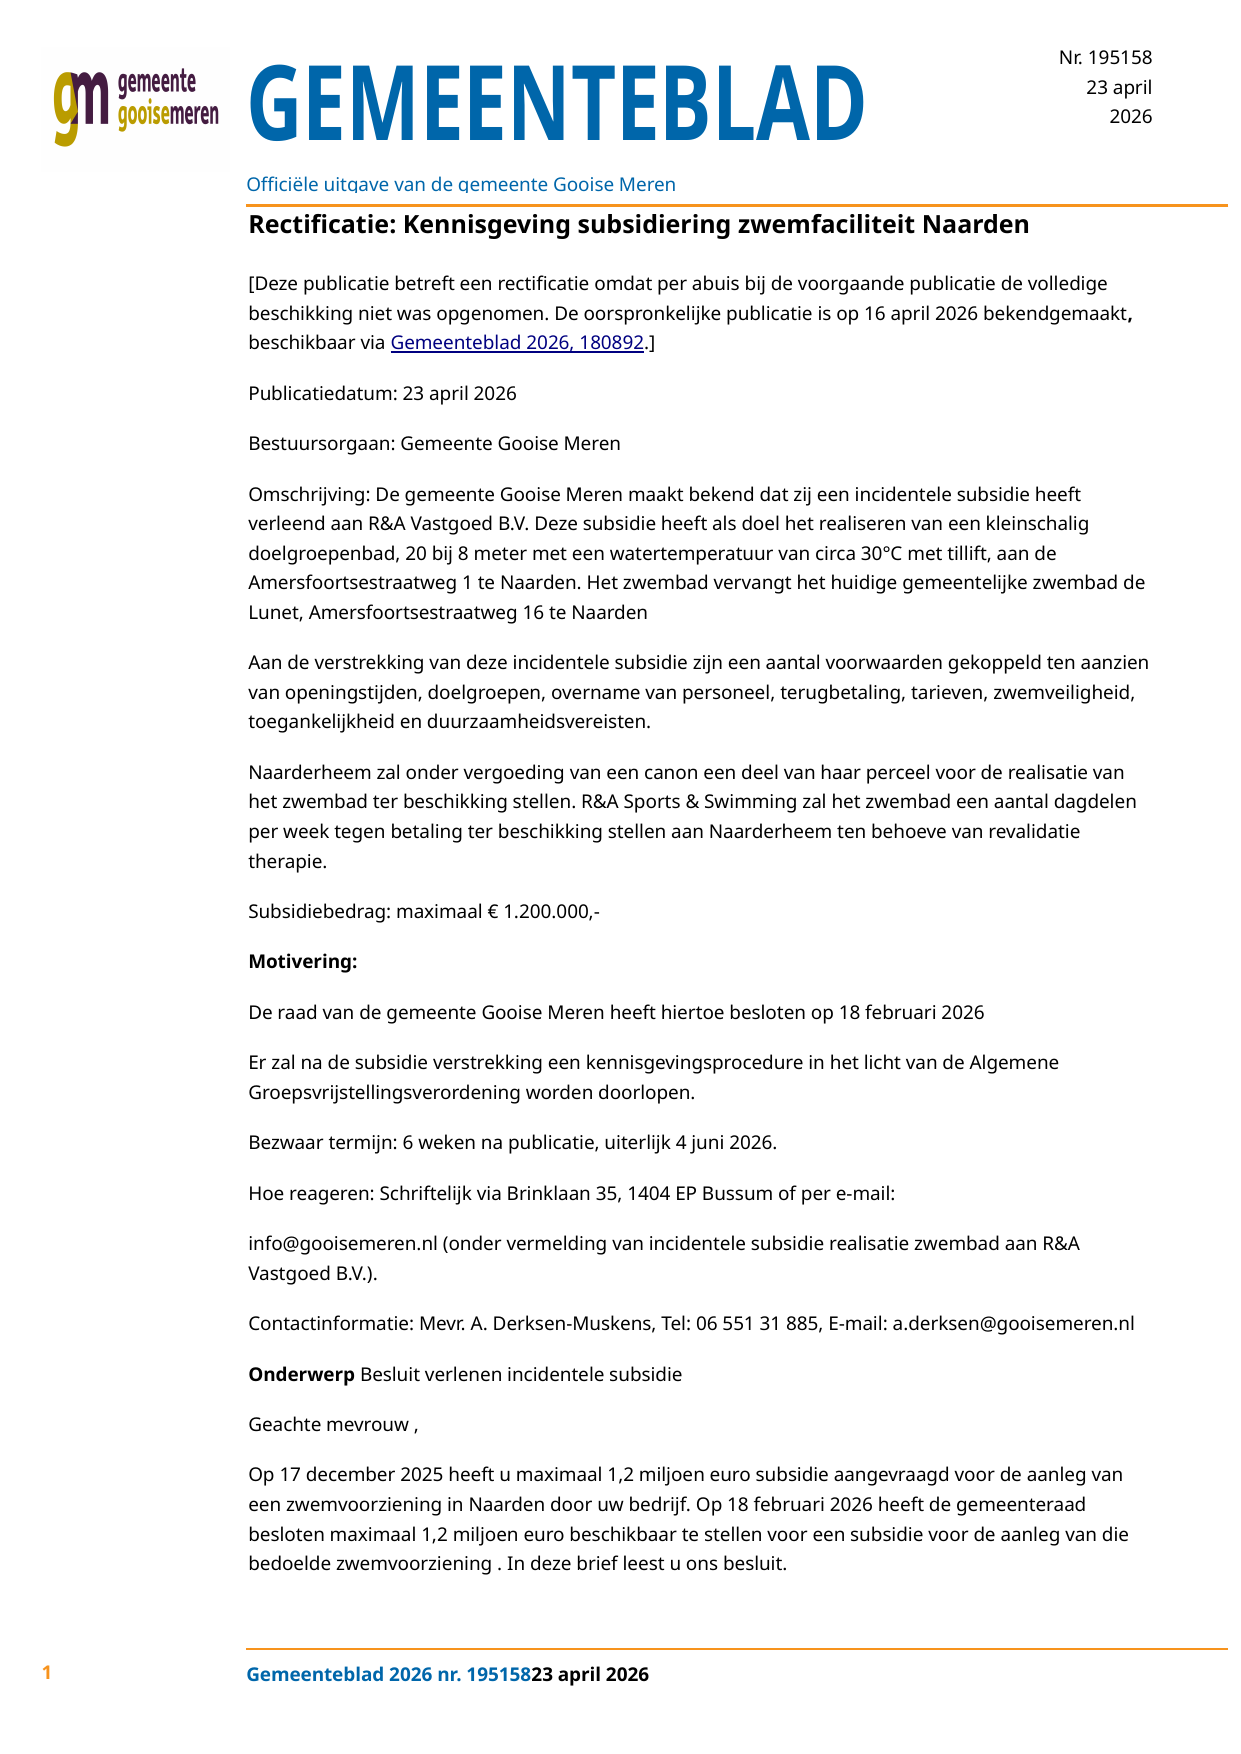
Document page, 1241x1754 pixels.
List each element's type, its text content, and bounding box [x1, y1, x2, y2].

text info@gooisemeren.nl (onder vermelding van incidentele subsidie realisatie zwembad aan R&A Vastgoed B.V.). [248, 1230, 1152, 1286]
text Er zal na de subsidie verstrekking een kennisgevingsprocedure in het licht van de Algemene Groepsvrijstellingsverordening worden doorlopen. [248, 1049, 1152, 1105]
picture [41, 47, 231, 172]
text Geachte mevrouw , [248, 1411, 1152, 1437]
text Op 17 december 2025 heeft u maximaal 1,2 miljoen euro subsidie aangevraagd voor de aanleg van een zwemvoorziening in Naarden door uw bedrijf. Op 18 februari 2026 heeft de gemeenteraad besloten maximaal 1,2 miljoen euro beschikbaar te stellen voor een subsidie voor de aanleg van die bedoelde zwemvoorziening . In deze brief leest u ons besluit. [248, 1462, 1152, 1576]
text Subsidiebedrag: maximaal € 1.200.000,- [248, 898, 1152, 924]
text Onderwerp Besluit verlenen incidentele subsidie [248, 1361, 1152, 1386]
text Publicatiedatum: 23 april 2026 [248, 380, 1152, 406]
text Omschrijving: De gemeente Gooise Meren maakt bekend dat zij een incidentele subsidie heeft verleend aan R&A Vastgoed B.V. Deze subsidie heeft als doel het realiseren van een kleinschalig doelgroepenbad, 20 bij 8 meter met een watertemperatuur van circa 30°C met tillift, aan de Amersfoortsestraatweg 1 te Naarden. Het zwembad vervangt het huidige gemeentelijke zwembad de Lunet, Amersfoortsestraatweg 16 te Naarden [248, 481, 1152, 625]
text Motivering: [248, 949, 1152, 974]
text Rectificatie: Kennisgeving subsidiering zwemfaciliteit Naarden [248, 207, 1152, 241]
text Bezwaar termijn: 6 weken na publicatie, uiterlijk 4 juni 2026. [248, 1129, 1152, 1155]
text Hoe reageren: Schriftelijk via Brinklaan 35, 1404 EP Bussum of per e-mail: [248, 1180, 1152, 1206]
text Bestuursorgaan: Gemeente Gooise Meren [248, 430, 1152, 456]
text Aan de verstrekking van deze incidentele subsidie zijn een aantal voorwaarden gekoppeld ten aanzien van openingstijden, doelgroepen, overname van personeel, terugbetaling, tarieven, zwemveiligheid, toegankelijkheid en duurzaamheidsvereisten. [248, 649, 1152, 734]
text De raad van de gemeente Gooise Meren heeft hiertoe besloten op 18 februari 2026 [248, 999, 1152, 1025]
text Contactinformatie: Mevr. A. Derksen-Muskens, Tel: 06 551 31 885, E-mail: a.derksen@gooisemeren.nl [248, 1310, 1152, 1336]
text [Deze publicatie betreft een rectificatie omdat per abuis bij de voorgaande publicatie de volledige beschikking niet was opgenomen. De oorspronkelijke publicatie is op 16 april 2026 bekendgemaakt, beschikbaar via Gemeenteblad 2026, 180892.] [248, 270, 1152, 355]
text Naarderheem zal onder vergoeding van een canon een deel van haar perceel voor de realisatie van het zwembad ter beschikking stellen. R&A Sports & Swimming zal het zwembad een aantal dagdelen per week tegen betaling ter beschikking stellen aan Naarderheem ten behoeve van revalidatie therapie. [248, 759, 1152, 873]
